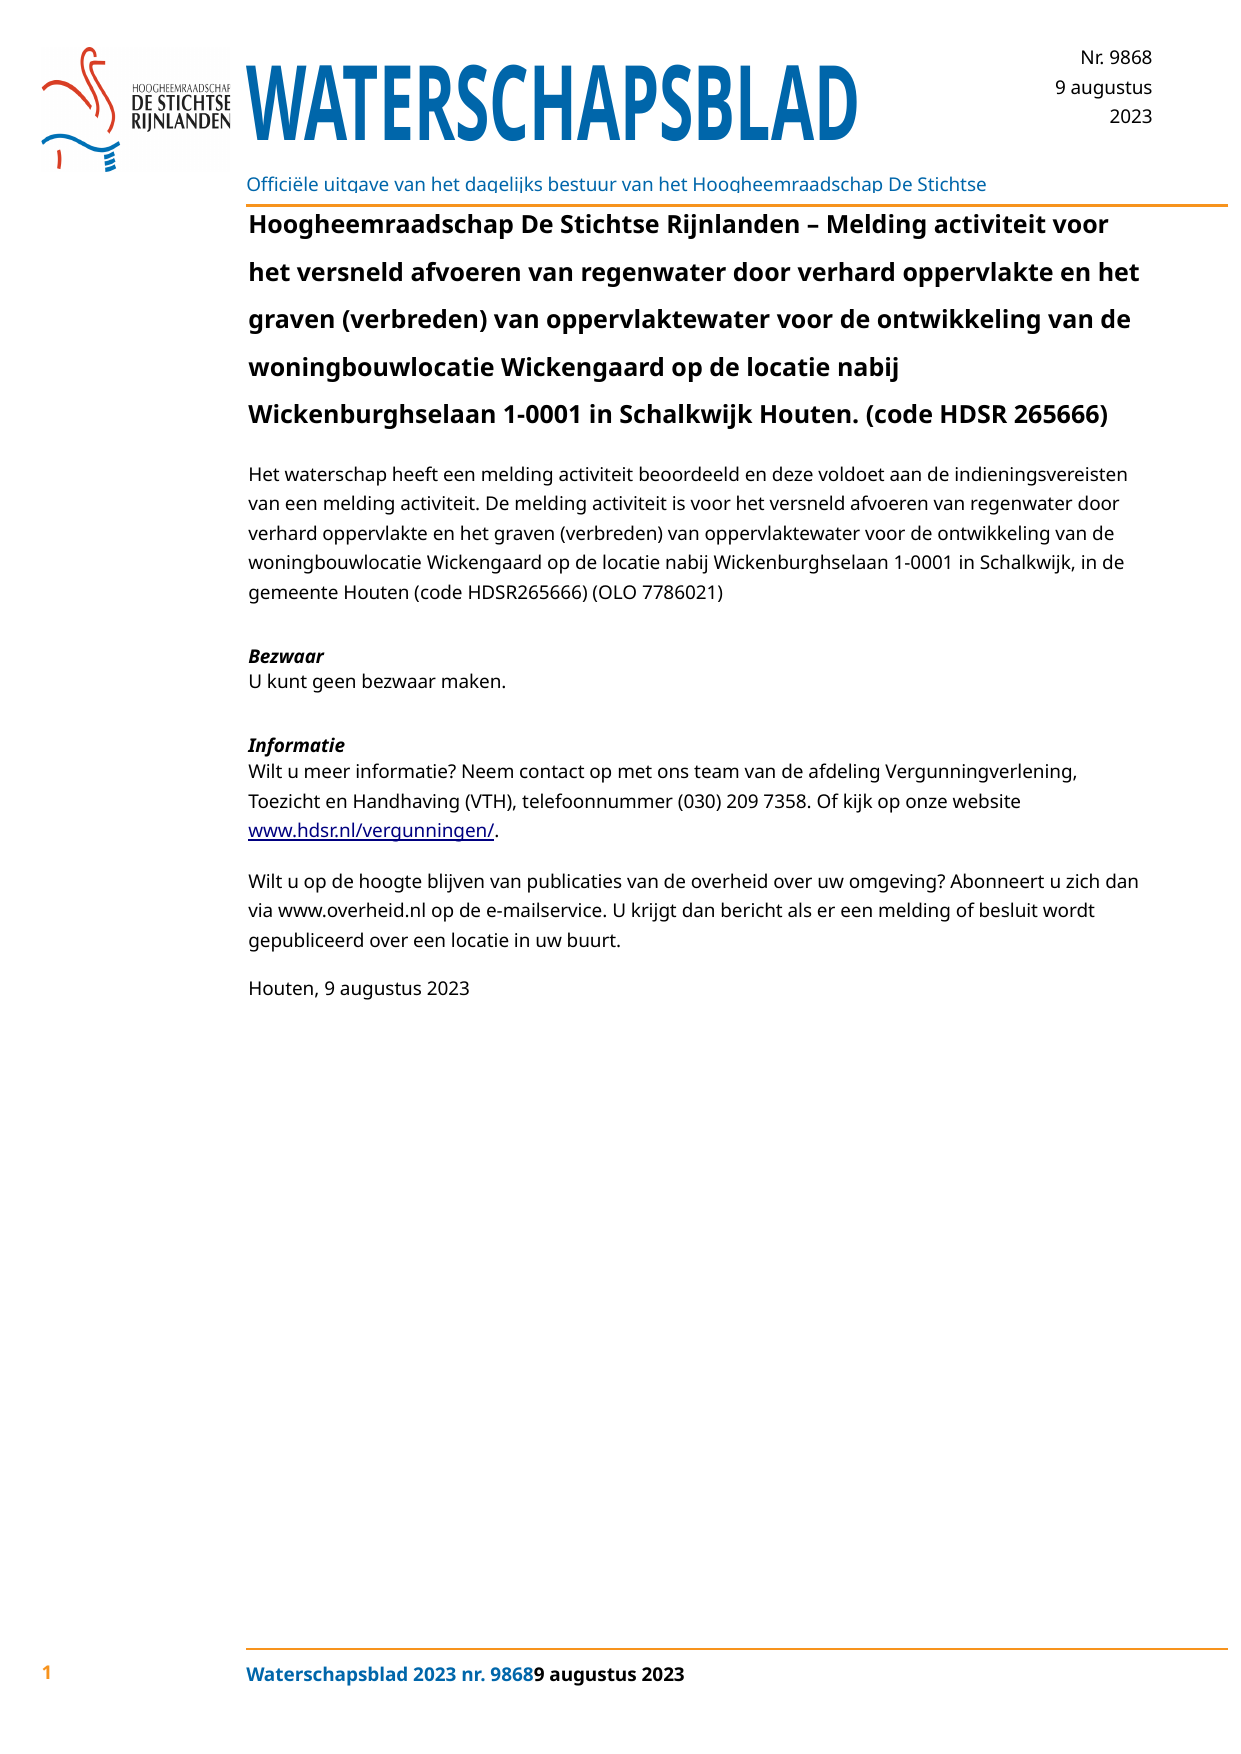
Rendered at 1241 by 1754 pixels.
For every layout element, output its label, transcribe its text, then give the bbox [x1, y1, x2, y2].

text Het waterschap heeft een melding activiteit beoordeeld en deze voldoet aan de indieningsvereisten van een melding activiteit. De melding activiteit is voor het versneld afvoeren van regenwater door verhard oppervlakte en het graven (verbreden) van oppervlaktewater voor de ontwikkeling van de woningbouwlocatie Wickengaard op de locatie nabij Wickenburghselaan 1-0001 in Schalkwijk, in de gemeente Houten (code HDSR265666) (OLO 7786021) [248, 461, 1152, 605]
text Hoogheemraadschap De Stichtse Rijnlanden – Melding activiteit voor het versneld afvoeren van regenwater door verhard oppervlakte en het graven (verbreden) van oppervlaktewater voor de ontwikkeling van de woningbouwlocatie Wickengaard op de locatie nabij Wickenburghselaan 1-0001 in Schalkwijk Houten. (code HDSR 265666) [248, 207, 1152, 431]
text Houten, 9 augustus 2023 [248, 975, 1152, 1001]
text Bezwaar [248, 643, 1152, 669]
picture [41, 47, 231, 172]
text Wilt u meer informatie? Neem contact op met ons team van de afdeling Vergunningverlening, Toezicht en Handhaving (VTH), telefoonnummer (030) 209 7358. Of kijk op onze website www.hdsr.nl/vergunningen/. [248, 758, 1152, 843]
text Wilt u op de hoogte blijven van publicaties van de overheid over uw omgeving? Abonneert u zich dan via www.overheid.nl op de e-mailservice. U krijgt dan bericht als er een melding of besluit wordt gepubliceerd over een locatie in uw buurt. [248, 868, 1152, 953]
text Informatie [248, 733, 1152, 758]
text U kunt geen bezwaar maken. [248, 669, 1152, 694]
